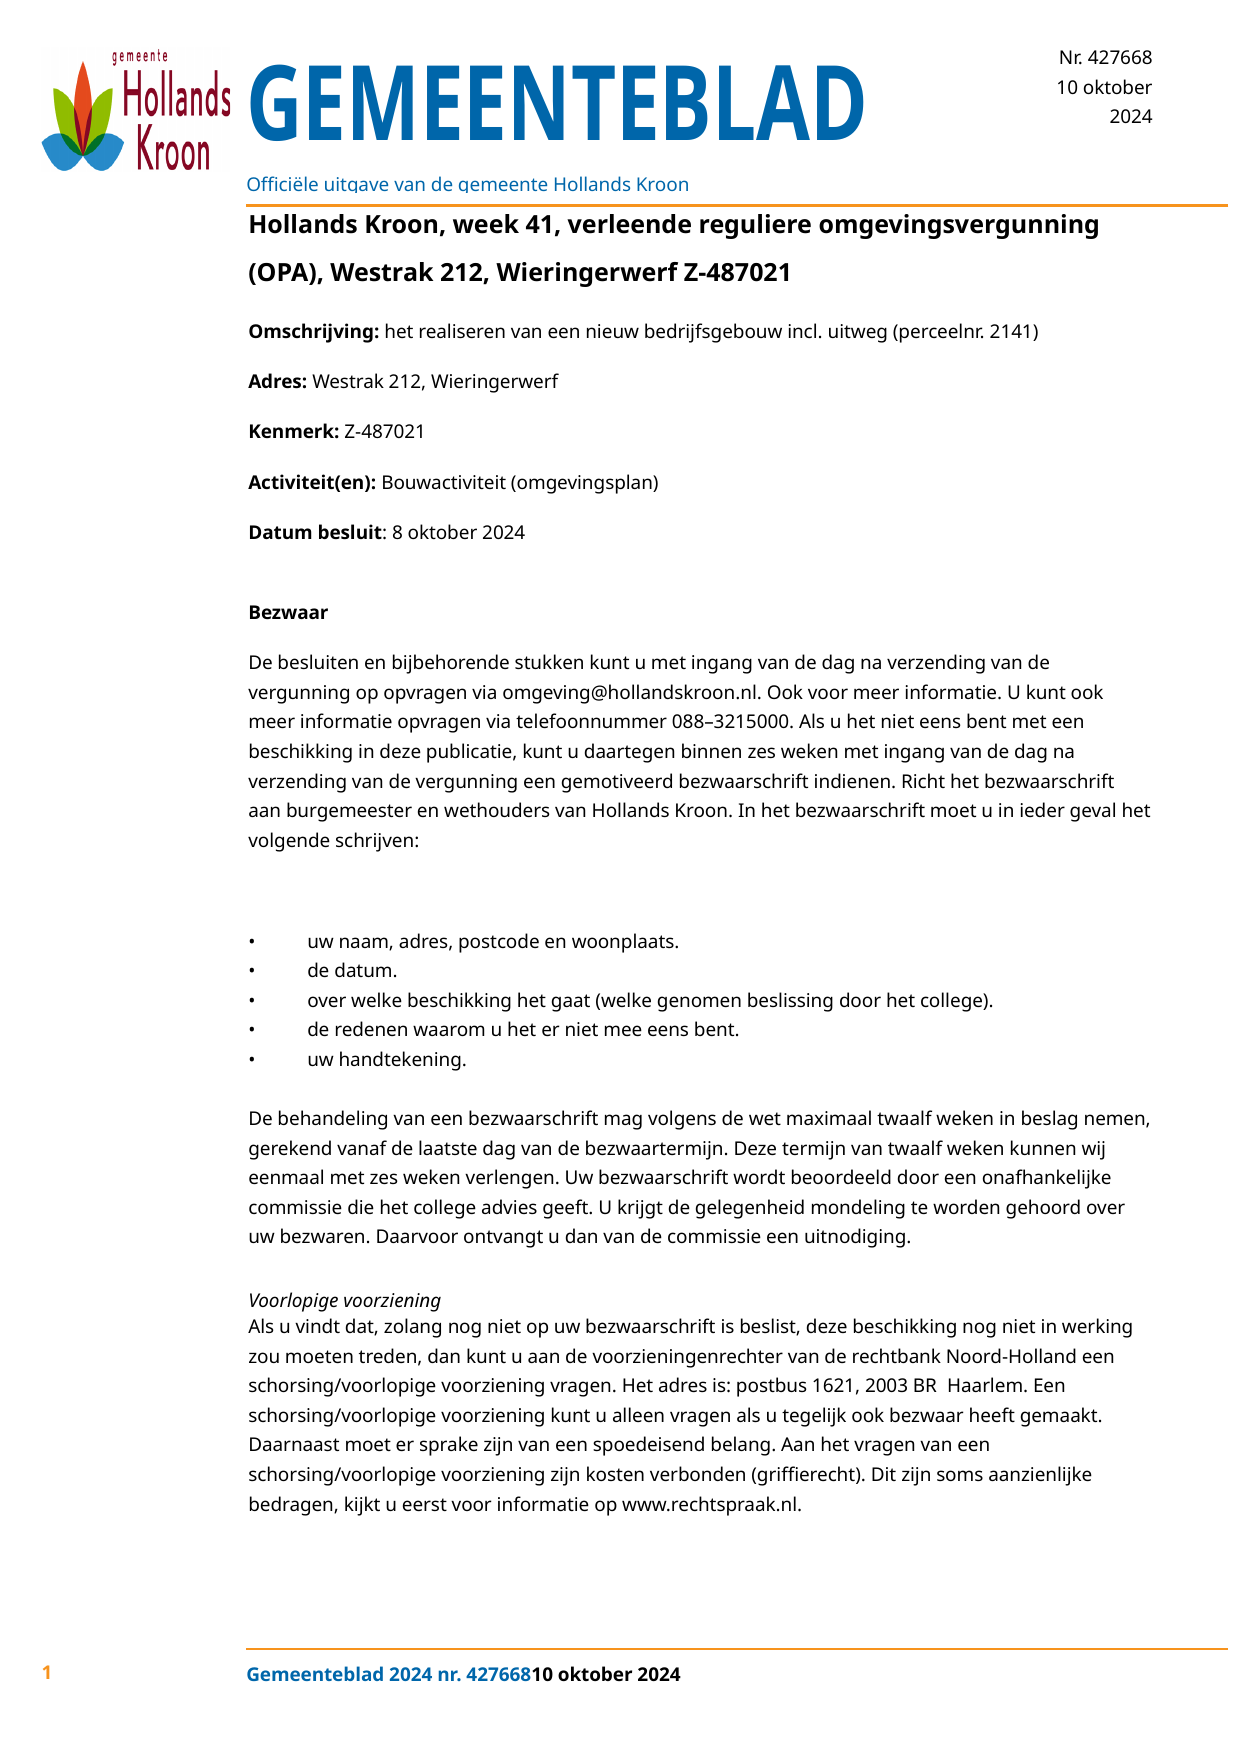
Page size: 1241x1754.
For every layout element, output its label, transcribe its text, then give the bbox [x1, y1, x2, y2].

list de redenen waarom u het er niet mee eens bent. [248, 1017, 1152, 1042]
text Als u vindt dat, zolang nog niet op uw bezwaarschrift is beslist, deze beschikking nog niet in werking zou moeten treden, dan kunt u aan de voorzieningenrechter van de rechtbank Noord-Holland een schorsing/voorlopige voorziening vragen. Het adres is: postbus 1621, 2003 BR Haarlem. Een schorsing/voorlopige voorziening kunt u alleen vragen als u tegelijk ook bezwaar heeft gemaakt. Daarnaast moet er sprake zijn van een spoedeisend belang. Aan het vragen van een schorsing/voorlopige voorziening zijn kosten verbonden (griffierecht). Dit zijn soms aanzienlijke bedragen, kijkt u eerst voor informatie op www.rechtspraak.nl. [248, 1313, 1152, 1517]
list de datum. [248, 957, 1152, 983]
picture [41, 47, 231, 172]
list uw handtekening. [248, 1046, 1152, 1072]
text De behandeling van een bezwaarschrift mag volgens de wet maximaal twaalf weken in beslag nemen, gerekend vanaf de laatste dag van de bezwaartermijn. Deze termijn van twaalf weken kunnen wij eenmaal met zes weken verlengen. Uw bezwaarschrift wordt beoordeeld door een onafhankelijke commissie die het college advies geeft. U krijgt de gelegenheid mondeling te worden gehoord over uw bezwaren. Daarvoor ontvangt u dan van de commissie een uitnodiging. [248, 1105, 1152, 1249]
list uw naam, adres, postcode en woonplaats. [248, 928, 1152, 953]
text Adres: Westrak 212, Wieringerwerf [248, 368, 1152, 394]
table_header [700, 570, 1152, 596]
text Bezwaar [248, 599, 1152, 625]
text Datum besluit: 8 oktober 2024 [248, 519, 1152, 545]
table_header [248, 570, 700, 596]
text Voorlopige voorziening [248, 1288, 1152, 1313]
text Omschrijving: het realiseren van een nieuw bedrijfsgebouw incl. uitweg (perceelnr. 2141) [248, 318, 1152, 344]
list over welke beschikking het gaat (welke genomen beslissing door het college). [248, 987, 1152, 1013]
text Activiteit(en): Bouwactiviteit (omgevingsplan) [248, 469, 1152, 495]
text De besluiten en bijbehorende stukken kunt u met ingang van de dag na verzending van de vergunning op opvragen via omgeving@hollandskroon.nl. Ook voor meer informatie. U kunt ook meer informatie opvragen via telefoonnummer 088–3215000. Als u het niet eens bent met een beschikking in deze publicatie, kunt u daartegen binnen zes weken met ingang van de dag na verzending van de vergunning een gemotiveerd bezwaarschrift indienen. Richt het bezwaarschrift aan burgemeester en wethouders van Hollands Kroon. In het bezwaarschrift moet u in ieder geval het volgende schrijven: [248, 649, 1152, 853]
text Kenmerk: Z-487021 [248, 419, 1152, 444]
text Hollands Kroon, week 41, verleende reguliere omgevingsvergunning (OPA), Westrak 212, Wieringerwerf Z-487021 [248, 207, 1152, 288]
